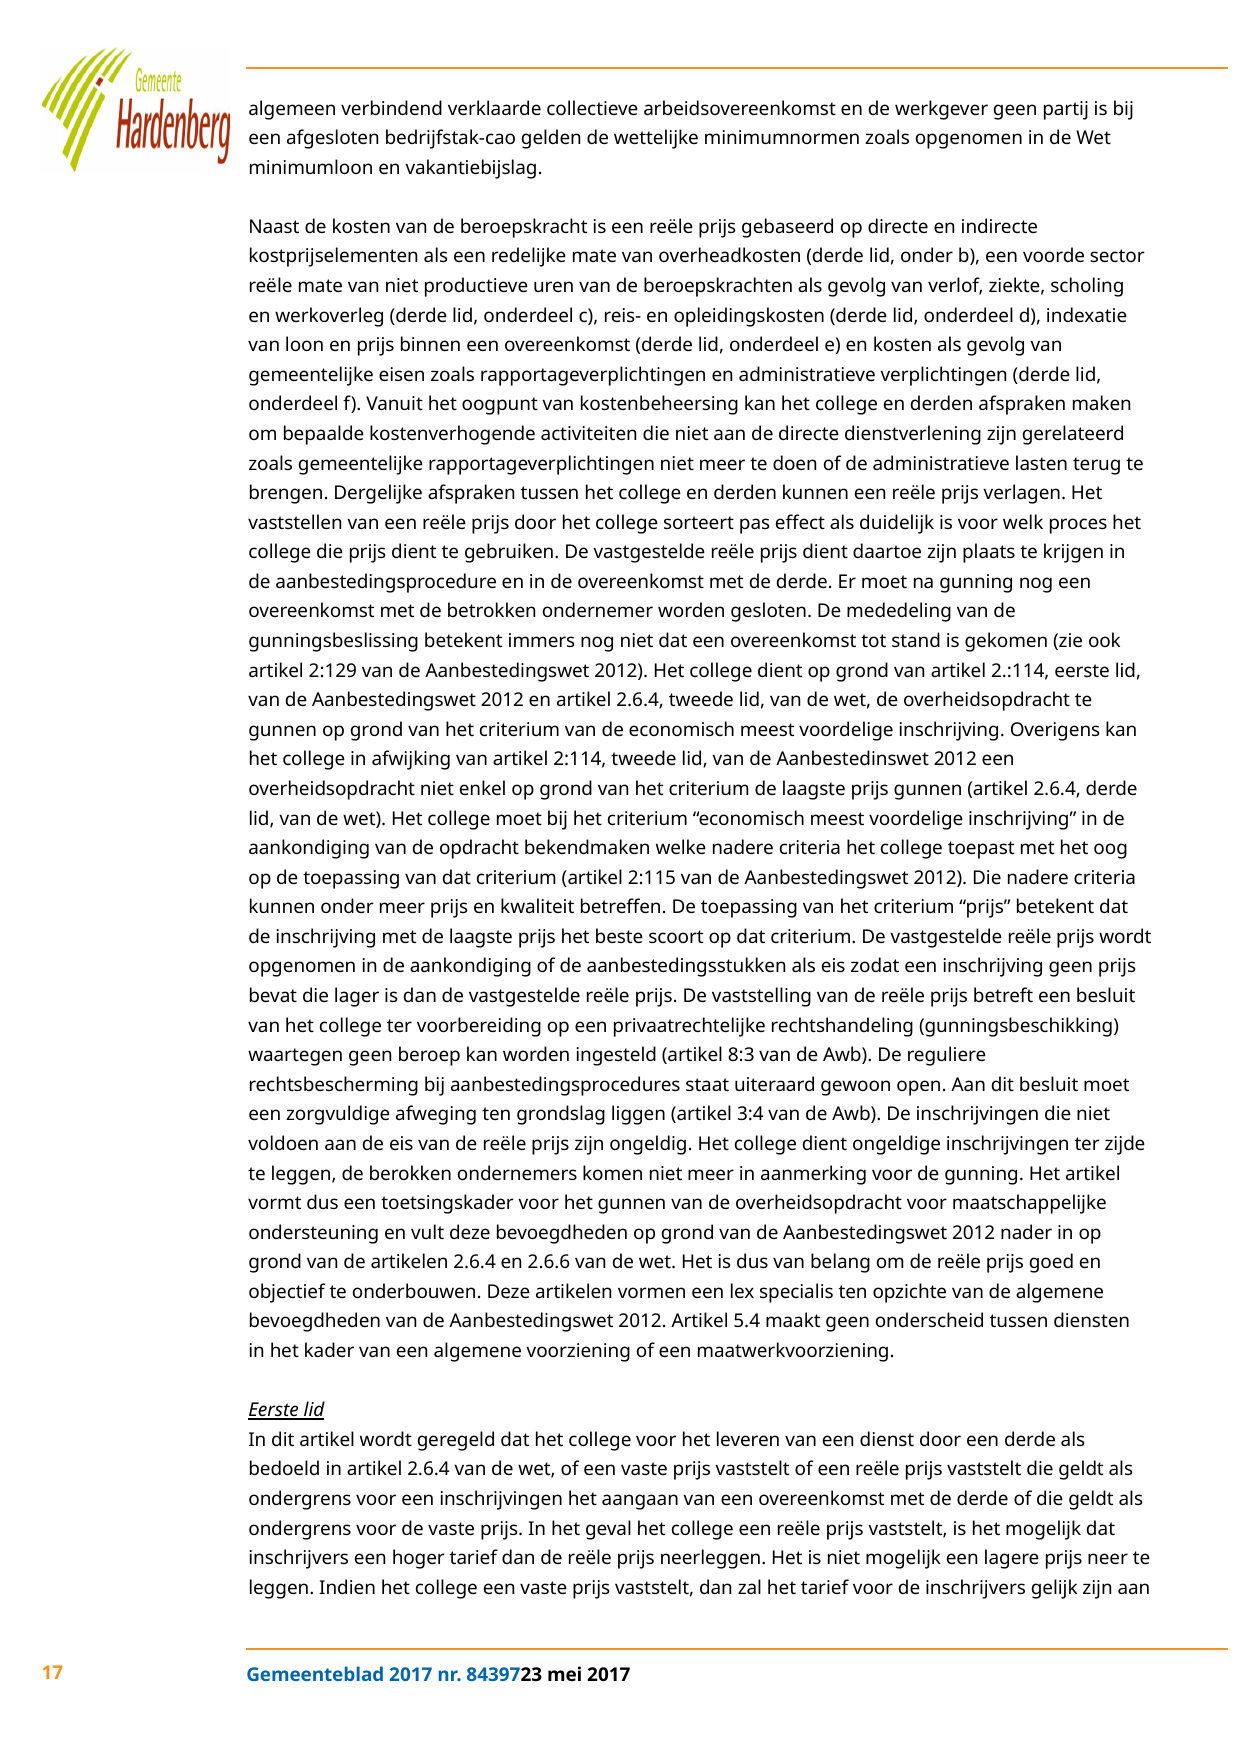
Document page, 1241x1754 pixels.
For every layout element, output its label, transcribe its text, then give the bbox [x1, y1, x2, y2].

text In dit artikel wordt geregeld dat het college voor het leveren van een dienst door een derde als bedoeld in artikel 2.6.4 van de wet, of een vaste prijs vaststelt of een reële prijs vaststelt die geldt als ondergrens voor een inschrijvingen het aangaan van een overeenkomst met de derde of die geldt als ondergrens voor de vaste prijs. In het geval het college een reële prijs vaststelt, is het mogelijk dat inschrijvers een hoger tarief dan de reële prijs neerleggen. Het is niet mogelijk een lagere prijs neer te leggen. Indien het college een vaste prijs vaststelt, dan zal het tarief voor de inschrijvers gelijk zijn aan [248, 1426, 1152, 1600]
text algemeen verbindend verklaarde collectieve arbeidsovereenkomst en de werkgever geen partij is bij een afgesloten bedrijfstak-cao gelden de wettelijke minimumnormen zoals opgenomen in de Wet minimumloon en vakantiebijslag. [248, 95, 1152, 180]
text Naast de kosten van de beroepskracht is een reële prijs gebaseerd op directe en indirecte kostprijselementen als een redelijke mate van overheadkosten (derde lid, onder b), een voorde sector reële mate van niet productieve uren van de beroepskrachten als gevolg van verlof, ziekte, scholing en werkoverleg (derde lid, onderdeel c), reis- en opleidingskosten (derde lid, onderdeel d), indexatie van loon en prijs binnen een overeenkomst (derde lid, onderdeel e) en kosten als gevolg van gemeentelijke eisen zoals rapportageverplichtingen en administratieve verplichtingen (derde lid, onderdeel f). Vanuit het oogpunt van kostenbeheersing kan het college en derden afspraken maken om bepaalde kostenverhogende activiteiten die niet aan de directe dienstverlening zijn gerelateerd zoals gemeentelijke rapportageverplichtingen niet meer te doen of de administratieve lasten terug te brengen. Dergelijke afspraken tussen het college en derden kunnen een reële prijs verlagen. Het vaststellen van een reële prijs door het college sorteert pas effect als duidelijk is voor welk proces het college die prijs dient te gebruiken. De vastgestelde reële prijs dient daartoe zijn plaats te krijgen in de aanbestedingsprocedure en in de overeenkomst met de derde. Er moet na gunning nog een overeenkomst met de betrokken ondernemer worden gesloten. De mededeling van de gunningsbeslissing betekent immers nog niet dat een overeenkomst tot stand is gekomen (zie ook artikel 2:129 van de Aanbestedingswet 2012). Het college dient op grond van artikel 2.:114, eerste lid, van de Aanbestedingswet 2012 en artikel 2.6.4, tweede lid, van de wet, de overheidsopdracht te gunnen op grond van het criterium van de economisch meest voordelige inschrijving. Overigens kan het college in afwijking van artikel 2:114, tweede lid, van de Aanbestedinswet 2012 een overheidsopdracht niet enkel op grond van het criterium de laagste prijs gunnen (artikel 2.6.4, derde lid, van de wet). Het college moet bij het criterium “economisch meest voordelige inschrijving” in de aankondiging van de opdracht bekendmaken welke nadere criteria het college toepast met het oog op de toepassing van dat criterium (artikel 2:115 van de Aanbestedingswet 2012). Die nadere criteria kunnen onder meer prijs en kwaliteit betreffen. De toepassing van het criterium “prijs” betekent dat de inschrijving met de laagste prijs het beste scoort op dat criterium. De vastgestelde reële prijs wordt opgenomen in de aankondiging of de aanbestedingsstukken als eis zodat een inschrijving geen prijs bevat die lager is dan de vastgestelde reële prijs. De vaststelling van de reële prijs betreft een besluit van het college ter voorbereiding op een privaatrechtelijke rechtshandeling (gunningsbeschikking) waartegen geen beroep kan worden ingesteld (artikel 8:3 van de Awb). De reguliere rechtsbescherming bij aanbestedingsprocedures staat uiteraard gewoon open. Aan dit besluit moet een zorgvuldige afweging ten grondslag liggen (artikel 3:4 van de Awb). De inschrijvingen die niet voldoen aan de eis van de reële prijs zijn ongeldig. Het college dient ongeldige inschrijvingen ter zijde te leggen, de berokken ondernemers komen niet meer in aanmerking voor de gunning. Het artikel vormt dus een toetsingskader voor het gunnen van de overheidsopdracht voor maatschappelijke ondersteuning en vult deze bevoegdheden op grond van de Aanbestedingswet 2012 nader in op grond van de artikelen 2.6.4 en 2.6.6 van de wet. Het is dus van belang om de reële prijs goed en objectief te onderbouwen. Deze artikelen vormen een lex specialis ten opzichte van de algemene bevoegdheden van de Aanbestedingswet 2012. Artikel 5.4 maakt geen onderscheid tussen diensten in het kader van een algemene voorziening of een maatwerkvoorziening. [248, 213, 1152, 1363]
picture [41, 47, 231, 172]
text Eerste lid [248, 1396, 1152, 1422]
